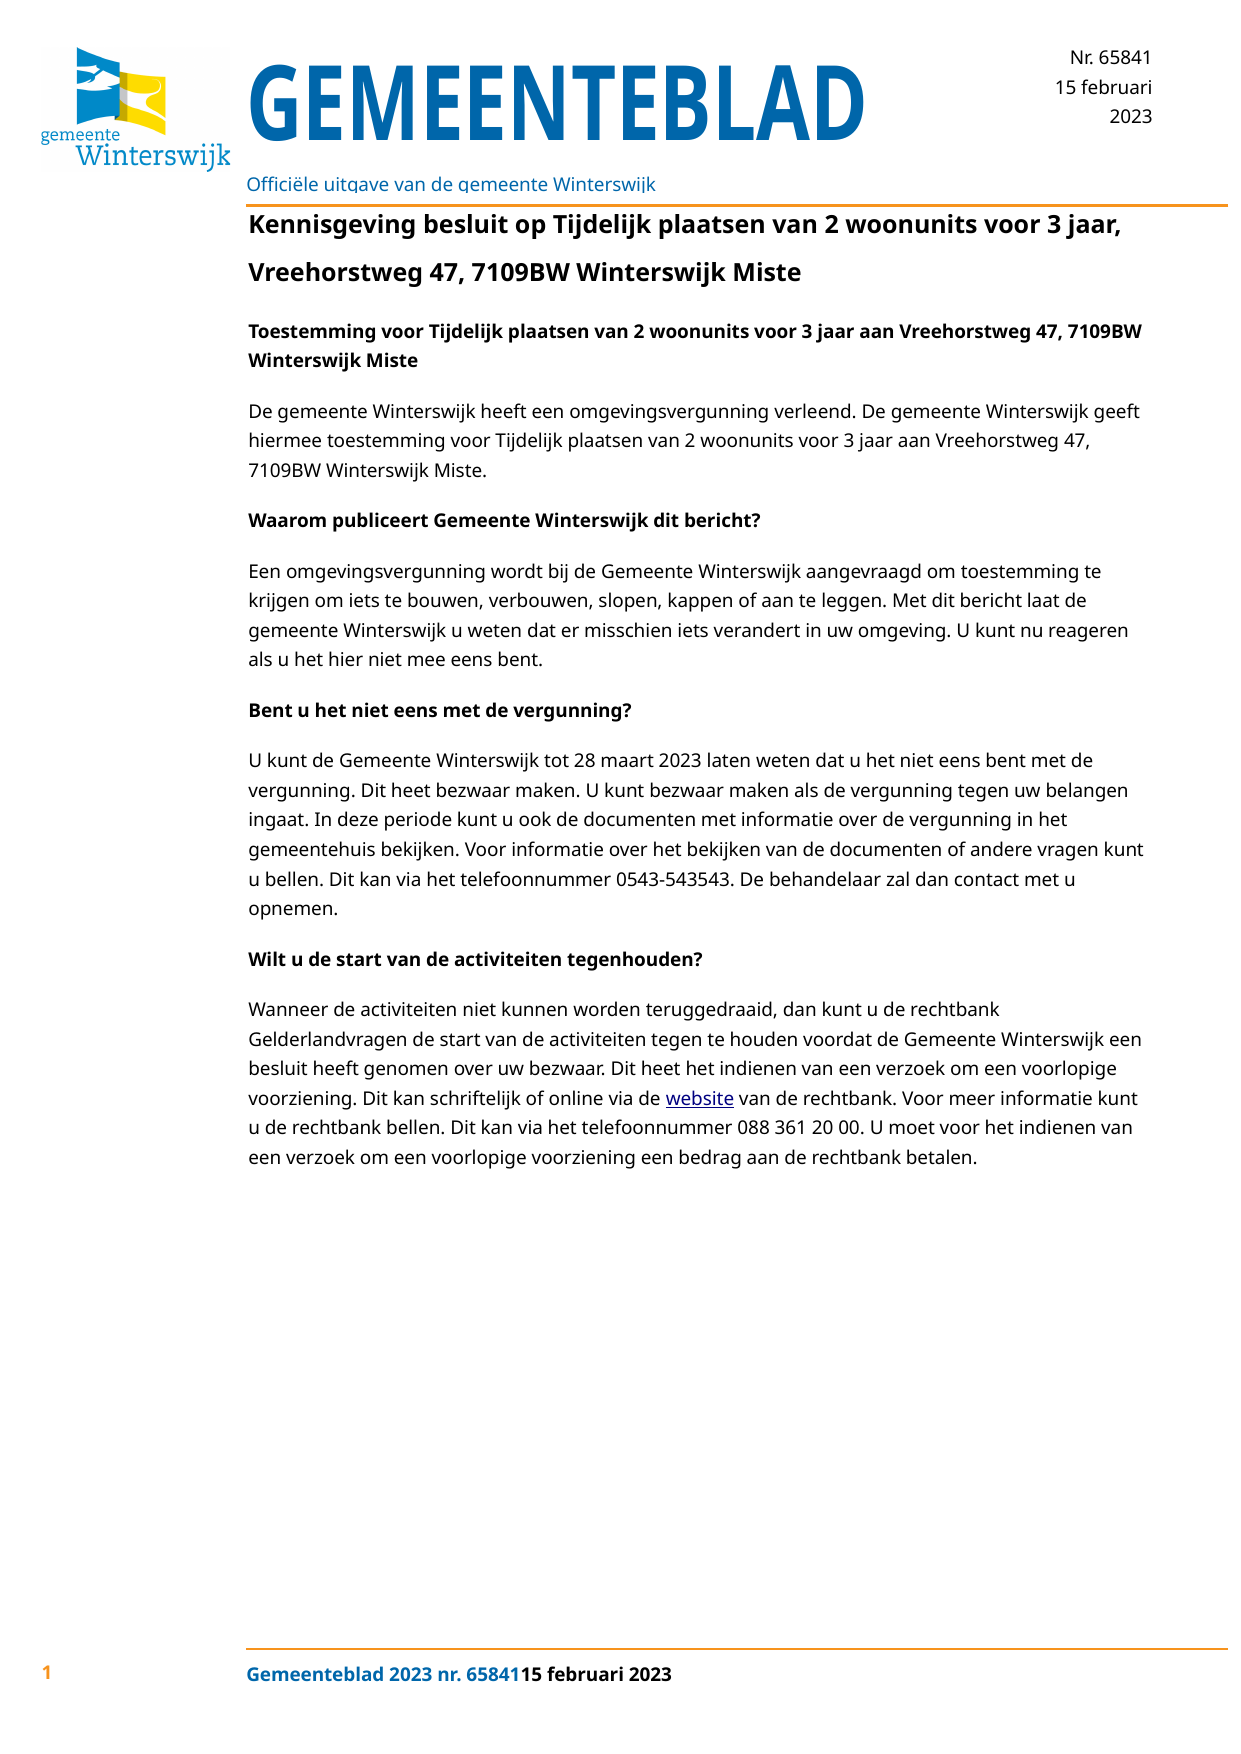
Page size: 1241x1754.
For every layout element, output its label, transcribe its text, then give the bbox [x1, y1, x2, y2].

text Wanneer de activiteiten niet kunnen worden teruggedraaid, dan kunt u de rechtbank Gelderlandvragen de start van de activiteiten tegen te houden voordat de Gemeente Winterswijk een besluit heeft genomen over uw bezwaar. Dit heet het indienen van een verzoek om een voorlopige voorziening. Dit kan schriftelijk of online via de website van de rechtbank. Voor meer informatie kunt u de rechtbank bellen. Dit kan via het telefoonnummer 088 361 20 00. U moet voor het indienen van een verzoek om een voorlopige voorziening een bedrag aan de rechtbank betalen. [248, 996, 1152, 1170]
text Kennisgeving besluit op Tijdelijk plaatsen van 2 woonunits voor 3 jaar, Vreehorstweg 47, 7109BW Winterswijk Miste [248, 207, 1152, 288]
text Toestemming voor Tijdelijk plaatsen van 2 woonunits voor 3 jaar aan Vreehorstweg 47, 7109BW Winterswijk Miste [248, 318, 1152, 373]
text Bent u het niet eens met de vergunning? [248, 697, 1152, 723]
text Waarom publiceert Gemeente Winterswijk dit bericht? [248, 507, 1152, 533]
text Een omgevingsvergunning wordt bij de Gemeente Winterswijk aangevraagd om toestemming te krijgen om iets te bouwen, verbouwen, slopen, kappen of aan te leggen. Met dit bericht laat de gemeente Winterswijk u weten dat er misschien iets verandert in uw omgeving. U kunt nu reageren als u het hier niet mee eens bent. [248, 558, 1152, 672]
picture [41, 47, 231, 172]
text Wilt u de start van de activiteiten tegenhouden? [248, 946, 1152, 972]
picture [225, 153, 231, 162]
text De gemeente Winterswijk heeft een omgevingsvergunning verleend. De gemeente Winterswijk geeft hiermee toestemming voor Tijdelijk plaatsen van 2 woonunits voor 3 jaar aan Vreehorstweg 47, 7109BW Winterswijk Miste. [248, 398, 1152, 483]
text U kunt de Gemeente Winterswijk tot 28 maart 2023 laten weten dat u het niet eens bent met de vergunning. Dit heet bezwaar maken. U kunt bezwaar maken als de vergunning tegen uw belangen ingaat. In deze periode kunt u ook de documenten met informatie over de vergunning in het gemeentehuis bekijken. Voor informatie over het bekijken van de documenten of andere vragen kunt u bellen. Dit kan via het telefoonnummer 0543-543543. De behandelaar zal dan contact met u opnemen. [248, 747, 1152, 921]
